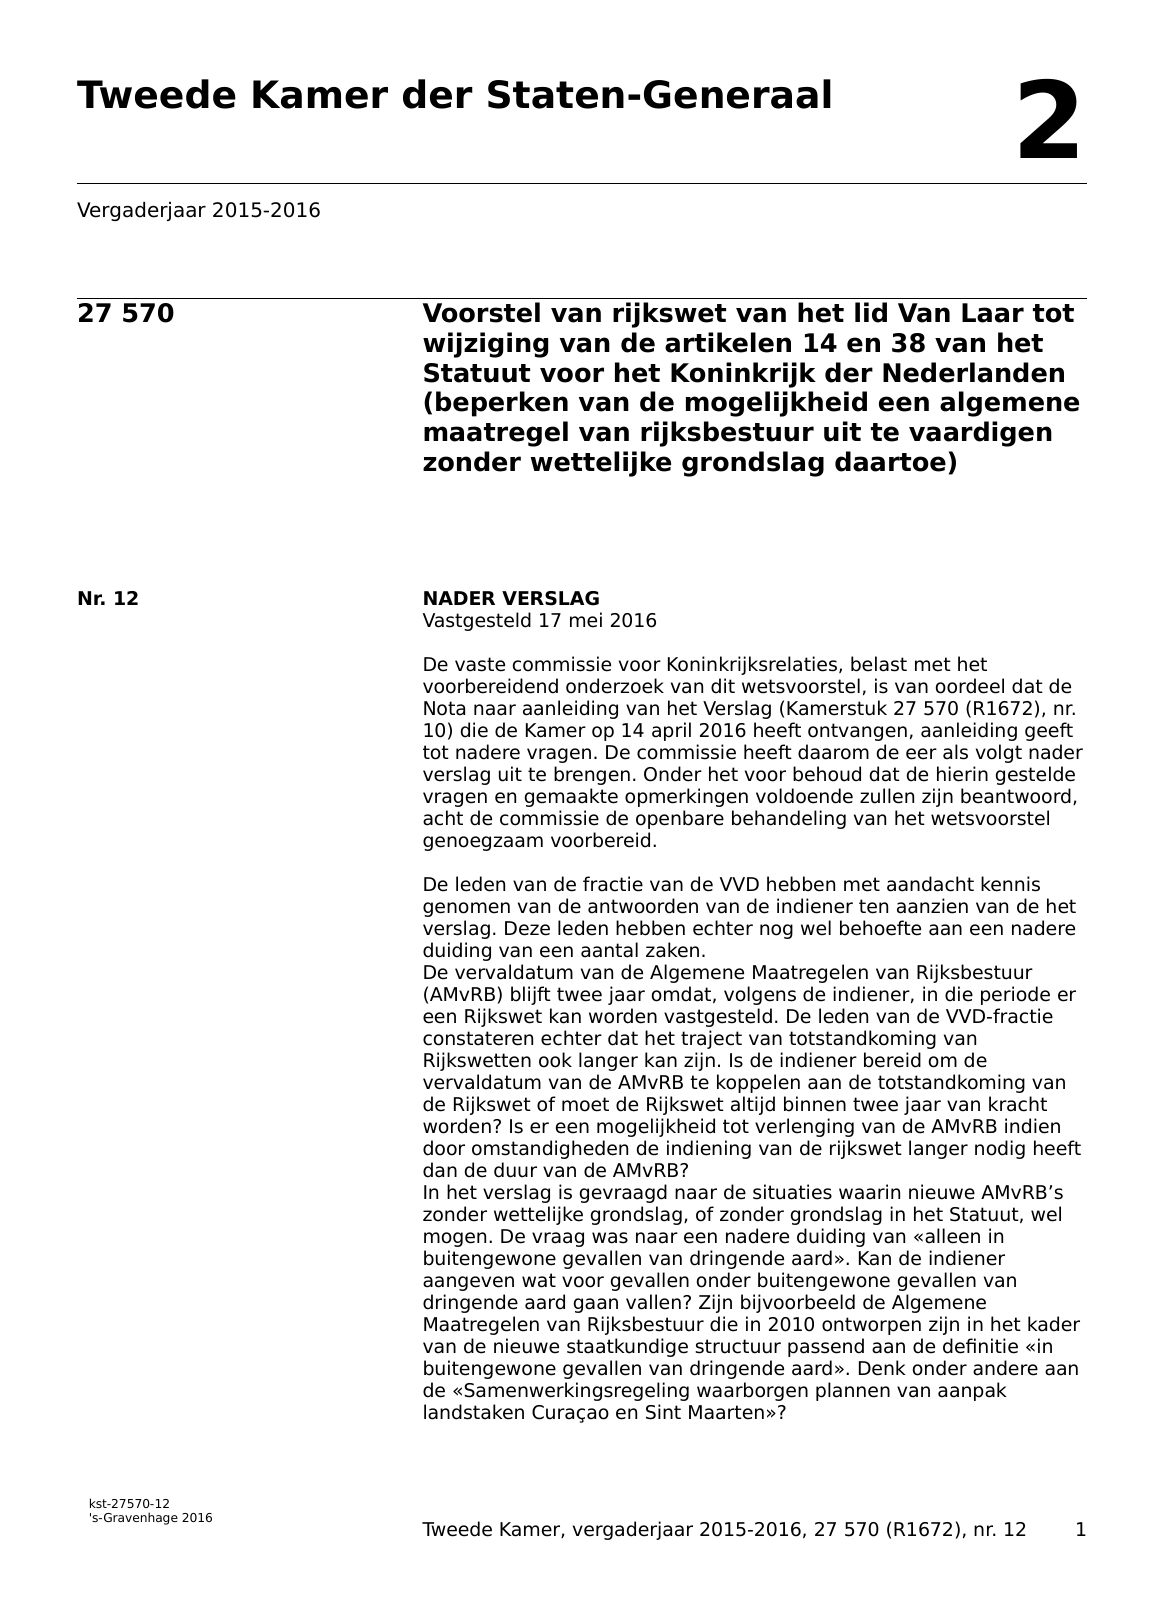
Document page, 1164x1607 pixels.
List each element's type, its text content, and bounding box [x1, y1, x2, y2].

text In het verslag is gevraagd naar de situaties waarin nieuwe AMvRB’s zonder wettelijke grondslag, of zonder grondslag in het Statuut, wel mogen. De vraag was naar een nadere duiding van «alleen in buitengewone gevallen van dringende aard». Kan de indiener aangeven wat voor gevallen onder buitengewone gevallen van dringende aard gaan vallen? Zijn bijvoorbeeld de Algemene Maatregelen van Rijksbestuur die in 2010 ontworpen zijn in het kader van de nieuwe staatkundige structuur passend aan de definitie «in buitengewone gevallen van dringende aard». Denk onder andere aan de «Samenwerkingsregeling waarborgen plannen van aanpak landstaken Curaçao en Sint Maarten»? [422, 1182, 1087, 1424]
text De leden van de fractie van de VVD hebben met aandacht kennis genomen van de antwoorden van de indiener ten aanzien van de het verslag. Deze leden hebben echter nog wel behoefte aan een nadere duiding van een aantal zaken. [422, 874, 1087, 962]
text 's-Gravenhage 2016 [88, 1511, 323, 1525]
text De vervaldatum van de Algemene Maatregelen van Rijksbestuur (AMvRB) blijft twee jaar omdat, volgens de indiener, in die periode er een Rijkswet kan worden vastgesteld. De leden van de VVD-fractie constateren echter dat het traject van totstandkoming van Rijkswetten ook langer kan zijn. Is de indiener bereid om de vervaldatum van de AMvRB te koppelen aan de totstandkoming van de Rijkswet of moet de Rijkswet altijd binnen twee jaar van kracht worden? Is er een mogelijkheid tot verlenging van de AMvRB indien door omstandigheden de indiening van de rijkswet langer nodig heeft dan de duur van de AMvRB? [422, 962, 1087, 1182]
text Vastgesteld 17 mei 2016 [422, 610, 1087, 632]
subtitle Nr. 12 NADER VERSLAG [77, 588, 1087, 610]
subtitle 27 570 Voorstel van rijkswet van het lid Van Laar tot wijziging van de artikelen 14 en 38 van het Statuut voor het Koninkrijk der Nederlanden (beperken van de mogelijkheid een algemene maatregel van rijksbestuur uit te vaardigen zonder wettelijke grondslag daartoe) [77, 299, 1087, 477]
text De vaste commissie voor Koninkrijksrelaties, belast met het voorbereidend onderzoek van dit wetsvoorstel, is van oordeel dat de Nota naar aanleiding van het Verslag (Kamerstuk 27 570 (R1672), nr. 10) die de Kamer op 14 april 2016 heeft ontvangen, aanleiding geeft tot nadere vragen. De commissie heeft daarom de eer als volgt nader verslag uit te brengen. Onder het voor behoud dat de hierin gestelde vragen en gemaakte opmerkingen voldoende zullen zijn beantwoord, acht de commissie de openbare behandeling van het wetsvoorstel genoegzaam voorbereid. [422, 654, 1087, 852]
table_header Tweede Kamer der Staten-Generaal [77, 59, 886, 183]
table_cell Vergaderjaar 2015-2016 [77, 184, 1087, 298]
table_header 2 [886, 59, 1087, 183]
text kst-27570-12 [88, 1497, 323, 1511]
